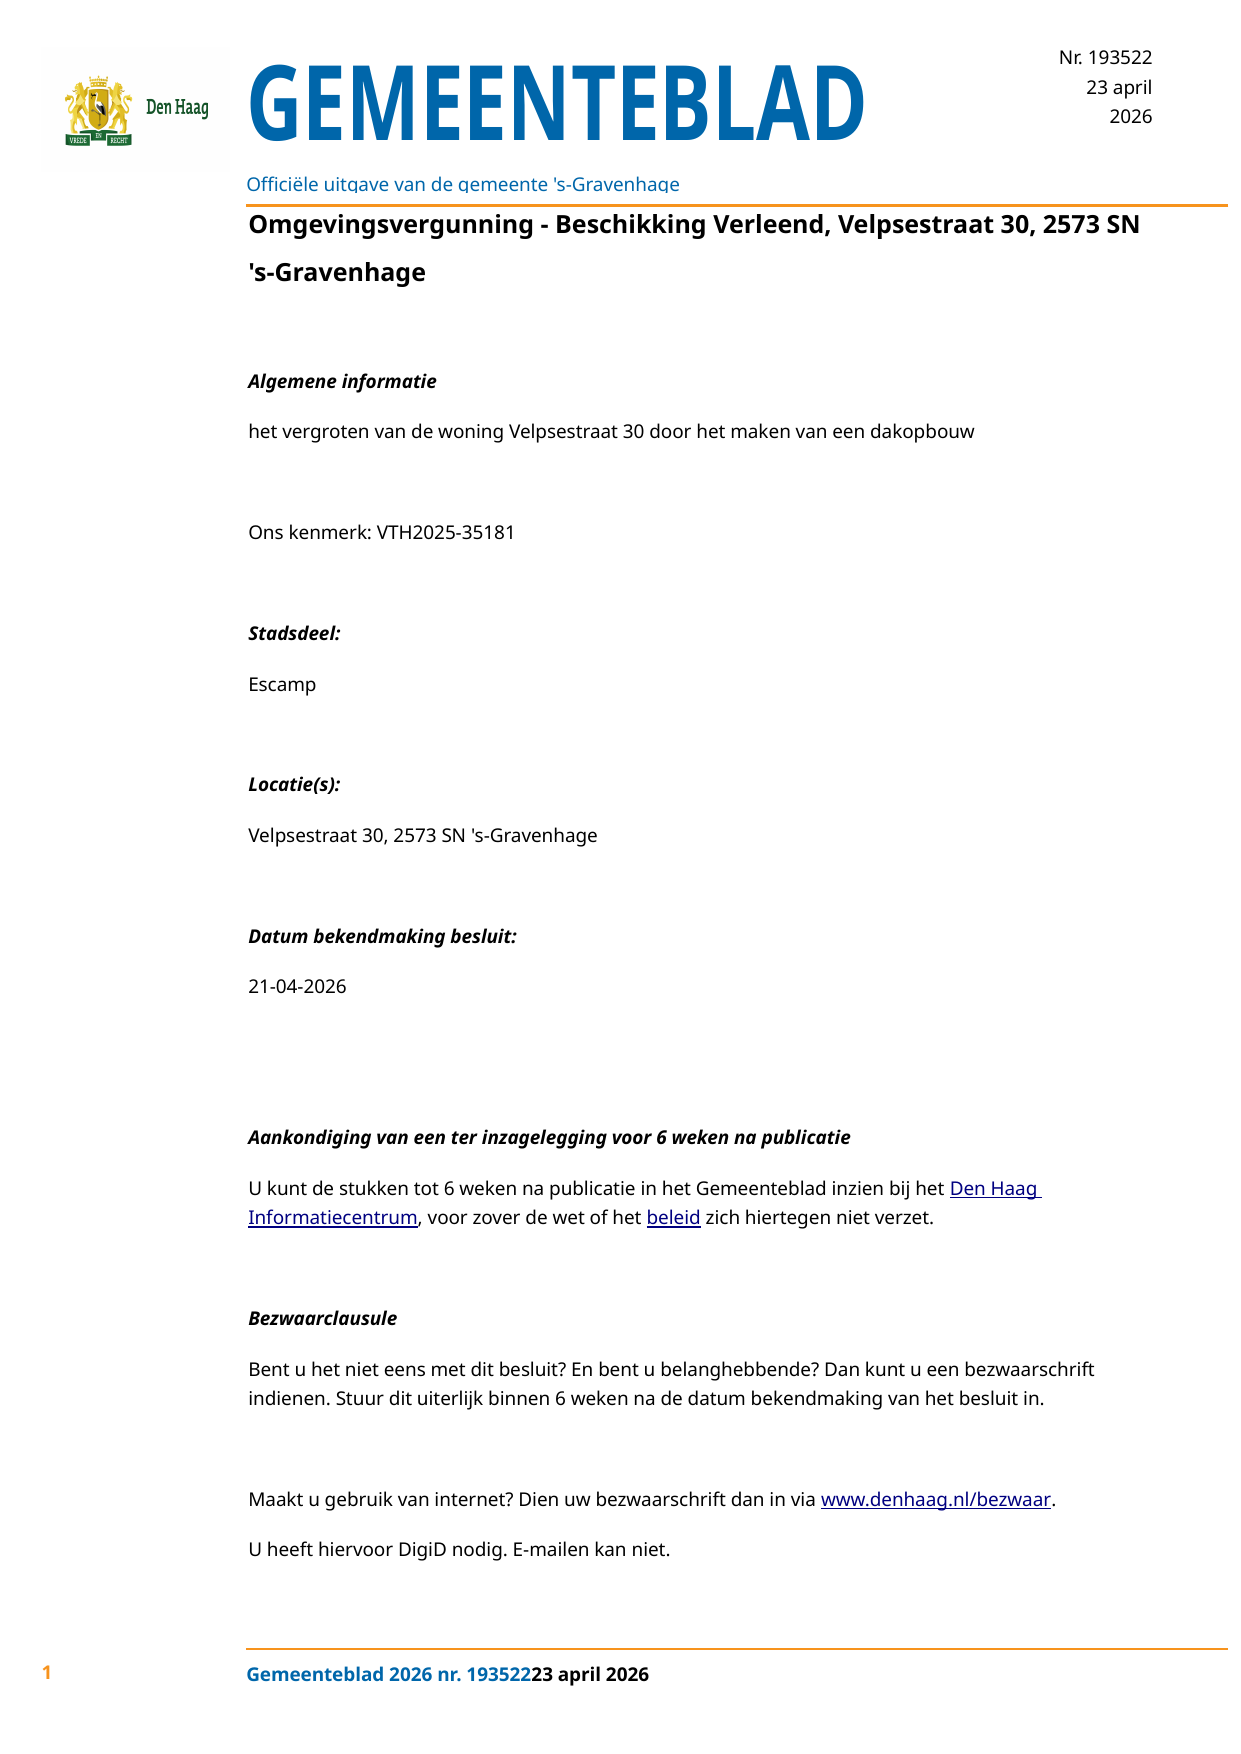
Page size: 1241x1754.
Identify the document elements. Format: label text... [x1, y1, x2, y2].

text 21-04-2026 [248, 973, 1152, 999]
text Locatie(s): [248, 772, 1152, 797]
text Bezwaarclausule [248, 1305, 1152, 1331]
text Stadsdeel: [248, 620, 1152, 646]
text Escamp [248, 671, 1152, 697]
text Maakt u gebruik van internet? Dien uw bezwaarschrift dan in via www.denhaag.nl/bezwaar. [248, 1486, 1152, 1512]
text het vergroten van de woning Velpsestraat 30 door het maken van een dakopbouw [248, 419, 1152, 444]
picture [41, 47, 231, 172]
text Velpsestraat 30, 2573 SN 's-Gravenhage [248, 822, 1152, 848]
text U heeft hiervoor DigiD nodig. E-mailen kan niet. [248, 1537, 1152, 1562]
text Algemene informatie [248, 368, 1152, 394]
text Bent u het niet eens met dit besluit? En bent u belanghebbende? Dan kunt u een bezwaarschrift indienen. Stuur dit uiterlijk binnen 6 weken na de datum bekendmaking van het besluit in. [248, 1356, 1152, 1411]
text U kunt de stukken tot 6 weken na publicatie in het Gemeenteblad inzien bij het Den Haag Informatiecentrum, voor zover de wet of het beleid zich hiertegen niet verzet. [248, 1175, 1152, 1230]
text Omgevingsvergunning - Beschikking Verleend, Velpsestraat 30, 2573 SN 's-Gravenhage [248, 207, 1152, 288]
text Ons kenmerk: VTH2025-35181 [248, 519, 1152, 545]
text Datum bekendmaking besluit: [248, 923, 1152, 949]
text Aankondiging van een ter inzagelegging voor 6 weken na publicatie [248, 1124, 1152, 1150]
